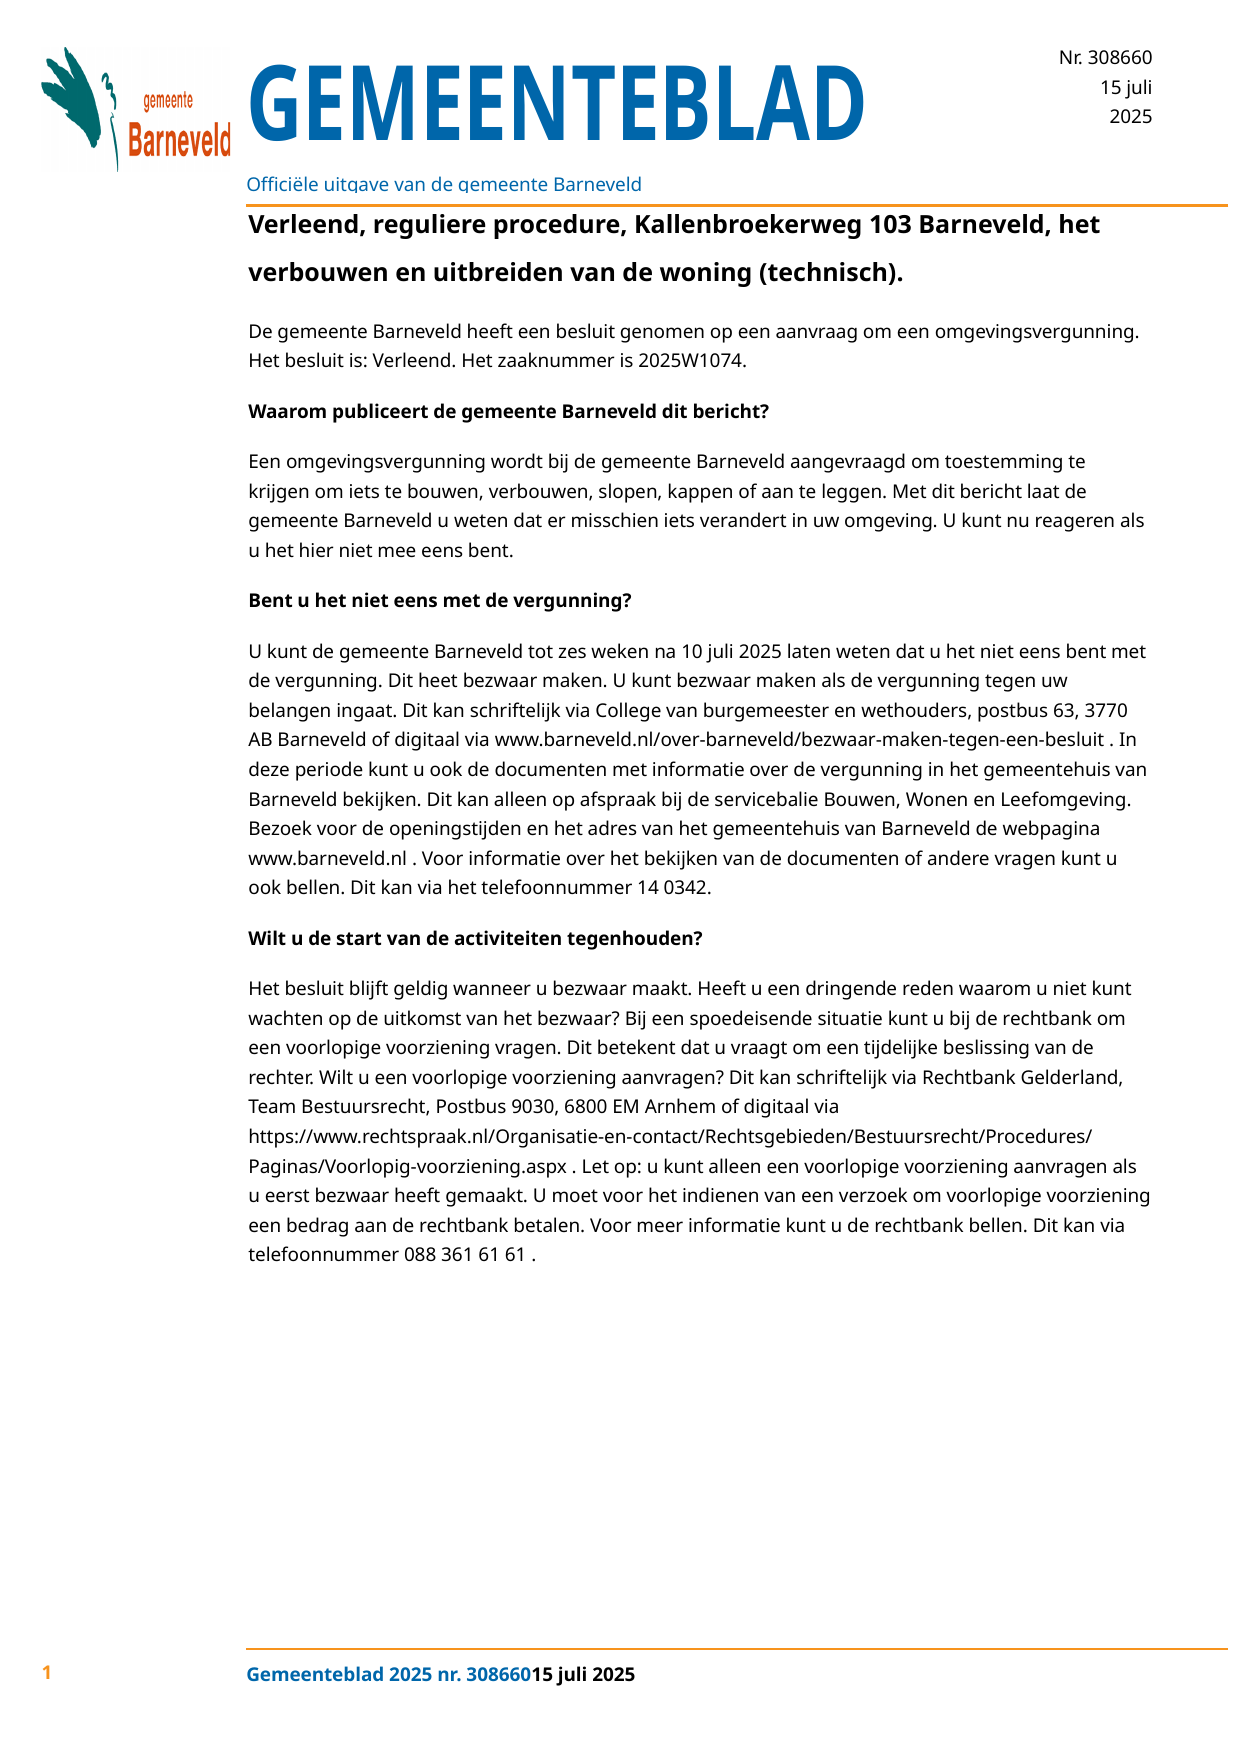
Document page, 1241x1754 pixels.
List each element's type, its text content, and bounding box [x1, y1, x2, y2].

text Een omgevingsvergunning wordt bij de gemeente Barneveld aangevraagd om toestemming te krijgen om iets te bouwen, verbouwen, slopen, kappen of aan te leggen. Met dit bericht laat de gemeente Barneveld u weten dat er misschien iets verandert in uw omgeving. U kunt nu reageren als u het hier niet mee eens bent. [248, 448, 1152, 563]
text Het besluit blijft geldig wanneer u bezwaar maakt. Heeft u een dringende reden waarom u niet kunt wachten op de uitkomst van het bezwaar? Bij een spoedeisende situatie kunt u bij de rechtbank om een voorlopige voorziening vragen. Dit betekent dat u vraagt om een tijdelijke beslissing van de rechter. Wilt u een voorlopige voorziening aanvragen? Dit kan schriftelijk via Rechtbank Gelderland, Team Bestuursrecht, Postbus 9030, 6800 EM Arnhem of digitaal via https://www.rechtspraak.nl/Organisatie-en-contact/Rechtsgebieden/Bestuursrecht/Procedures/Paginas/Voorlopig-voorziening.aspx . Let op: u kunt alleen een voorlopige voorziening aanvragen als u eerst bezwaar heeft gemaakt. U moet voor het indienen van een verzoek om voorlopige voorziening een bedrag aan de rechtbank betalen. Voor meer informatie kunt u de rechtbank bellen. Dit kan via telefoonnummer 088 361 61 61 . [248, 975, 1152, 1267]
text Bent u het niet eens met de vergunning? [248, 587, 1152, 613]
text U kunt de gemeente Barneveld tot zes weken na 10 juli 2025 laten weten dat u het niet eens bent met de vergunning. Dit heet bezwaar maken. U kunt bezwaar maken als de vergunning tegen uw belangen ingaat. Dit kan schriftelijk via College van burgemeester en wethouders, postbus 63, 3770 AB Barneveld of digitaal via www.barneveld.nl/over-barneveld/bezwaar-maken-tegen-een-besluit . In deze periode kunt u ook de documenten met informatie over de vergunning in het gemeentehuis van Barneveld bekijken. Dit kan alleen op afspraak bij de servicebalie Bouwen, Wonen en Leefomgeving. Bezoek voor de openingstijden en het adres van het gemeentehuis van Barneveld de webpagina www.barneveld.nl . Voor informatie over het bekijken van de documenten of andere vragen kunt u ook bellen. Dit kan via het telefoonnummer 14 0342. [248, 638, 1152, 900]
text De gemeente Barneveld heeft een besluit genomen op een aanvraag om een omgevingsvergunning. Het besluit is: Verleend. Het zaaknummer is 2025W1074. [248, 318, 1152, 373]
picture [41, 47, 231, 172]
text Verleend, reguliere procedure, Kallenbroekerweg 103 Barneveld, het verbouwen en uitbreiden van de woning (technisch). [248, 207, 1152, 288]
text Wilt u de start van de activiteiten tegenhouden? [248, 925, 1152, 951]
text Waarom publiceert de gemeente Barneveld dit bericht? [248, 398, 1152, 424]
